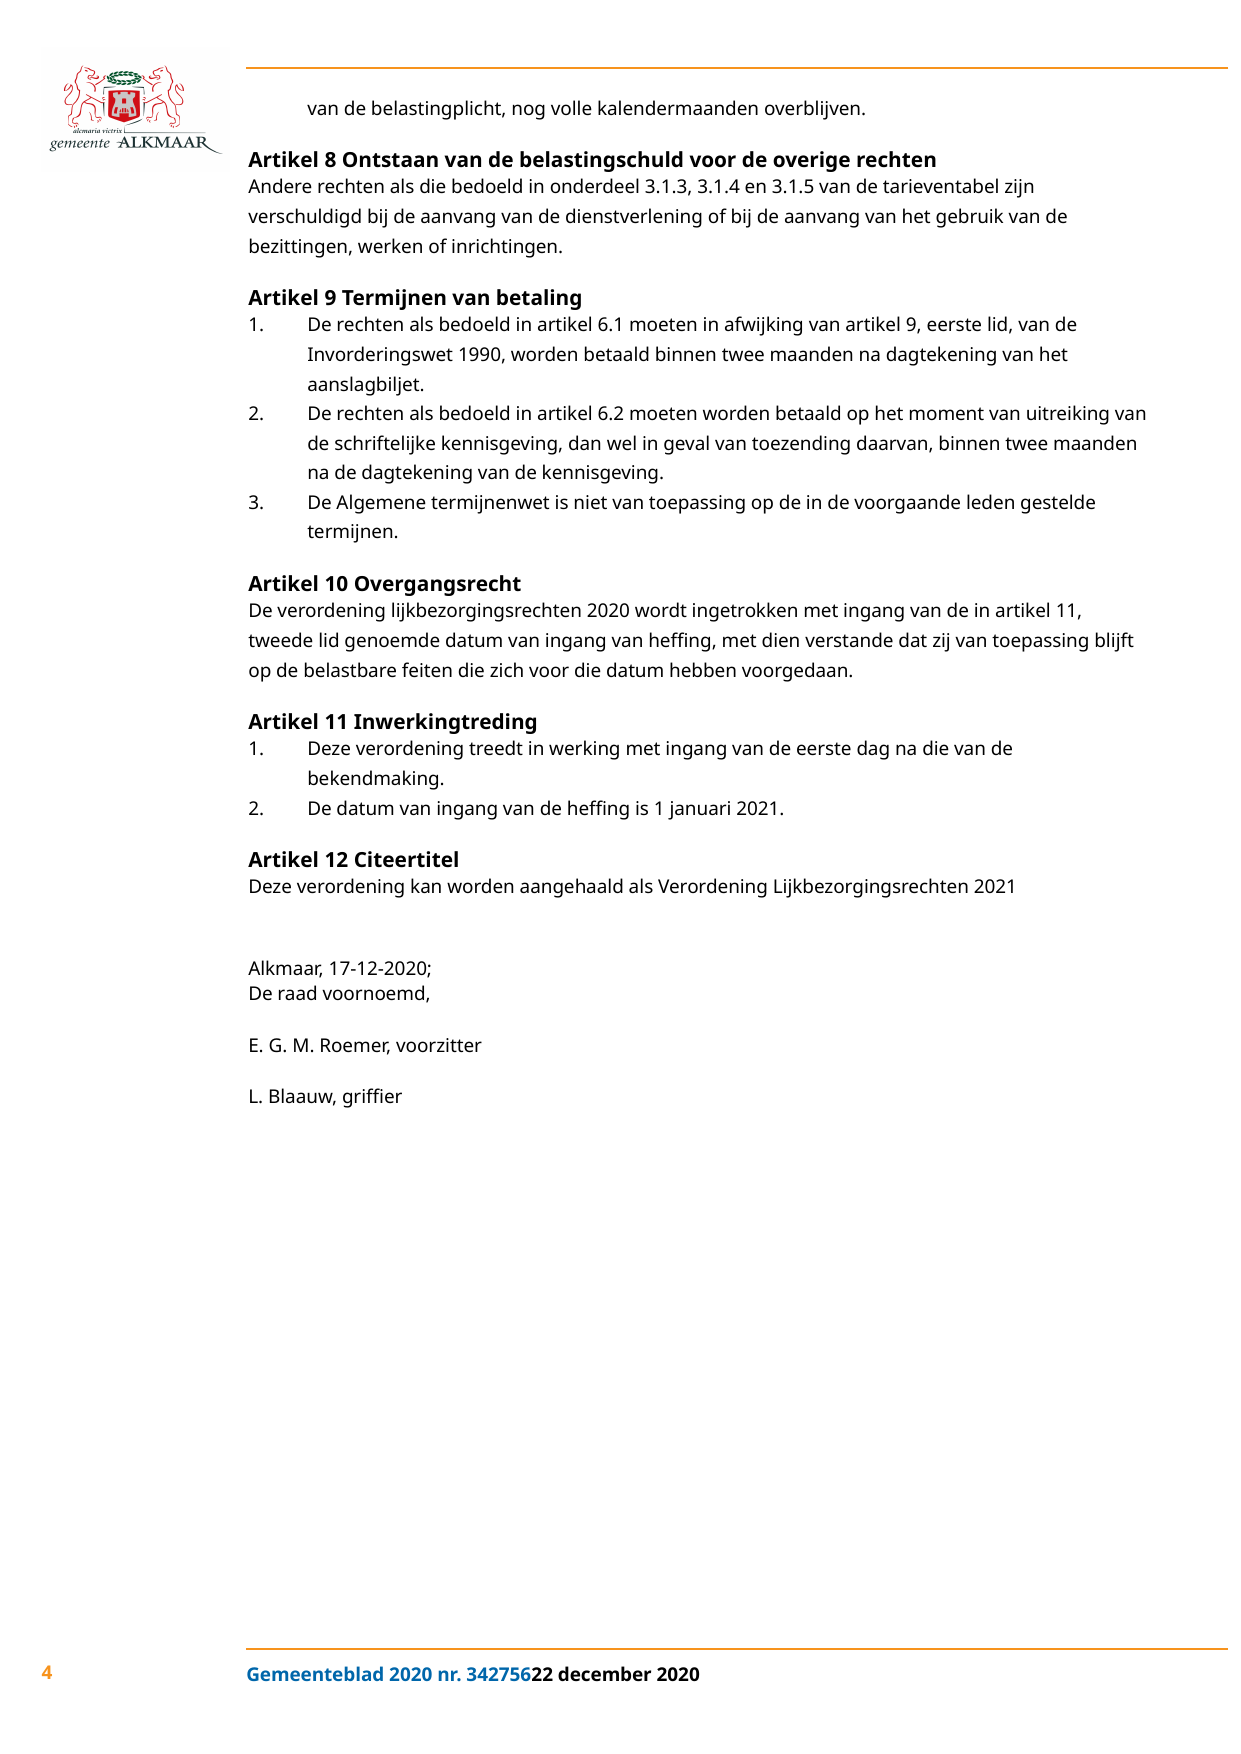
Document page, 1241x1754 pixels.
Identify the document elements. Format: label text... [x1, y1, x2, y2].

text E. G. M. Roemer, voorzitter [248, 1032, 1152, 1058]
text Artikel 9 Termijnen van betaling [248, 283, 1152, 312]
list De datum van ingang van de heffing is 1 januari 2021. [248, 795, 1152, 821]
list De rechten als bedoeld in artikel 6.2 moeten worden betaald op het moment van uitreiking van de schriftelijke kennisgeving, dan wel in geval van toezending daarvan, binnen twee maanden na de dagtekening van de kennisgeving. [248, 400, 1152, 485]
text Andere rechten als die bedoeld in onderdeel 3.1.3, 3.1.4 en 3.1.5 van de tarieventabel zijn verschuldigd bij de aanvang van de dienstverlening of bij de aanvang van het gebruik van de bezittingen, werken of inrichtingen. [248, 174, 1152, 258]
list De rechten als bedoeld in artikel 6.1 moeten in afwijking van artikel 9, eerste lid, van de Invorderingswet 1990, worden betaald binnen twee maanden na dagtekening van het aanslagbiljet. [248, 312, 1152, 397]
text Deze verordening kan worden aangehaald als Verordening Lijkbezorgingsrechten 2021 [248, 874, 1152, 899]
list De Algemene termijnenwet is niet van toepassing op de in de voorgaande leden gestelde termijnen. [248, 489, 1152, 544]
text Artikel 11 Inwerkingtreding [248, 707, 1152, 736]
text Artikel 12 Citeertitel [248, 845, 1152, 874]
text Artikel 8 Ontstaan van de belastingschuld voor de overige rechten [248, 145, 1152, 174]
text De verordening lijkbezorgingsrechten 2020 wordt ingetrokken met ingang van de in artikel 11, tweede lid genoemde datum van ingang van heffing, met dien verstande dat zij van toepassing blijft op de belastbare feiten die zich voor die datum hebben voorgedaan. [248, 598, 1152, 682]
list van de belastingplicht, nog volle kalendermaanden overblijven. [248, 95, 1152, 121]
picture [41, 47, 231, 172]
text Alkmaar, 17-12-2020; [248, 955, 1152, 980]
text De raad voornoemd, [248, 980, 1152, 1006]
text Artikel 10 Overgangsrecht [248, 569, 1152, 598]
list Deze verordening treedt in werking met ingang van de eerste dag na die van de bekendmaking. [248, 736, 1152, 791]
text L. Blaauw, griffier [248, 1083, 1152, 1109]
